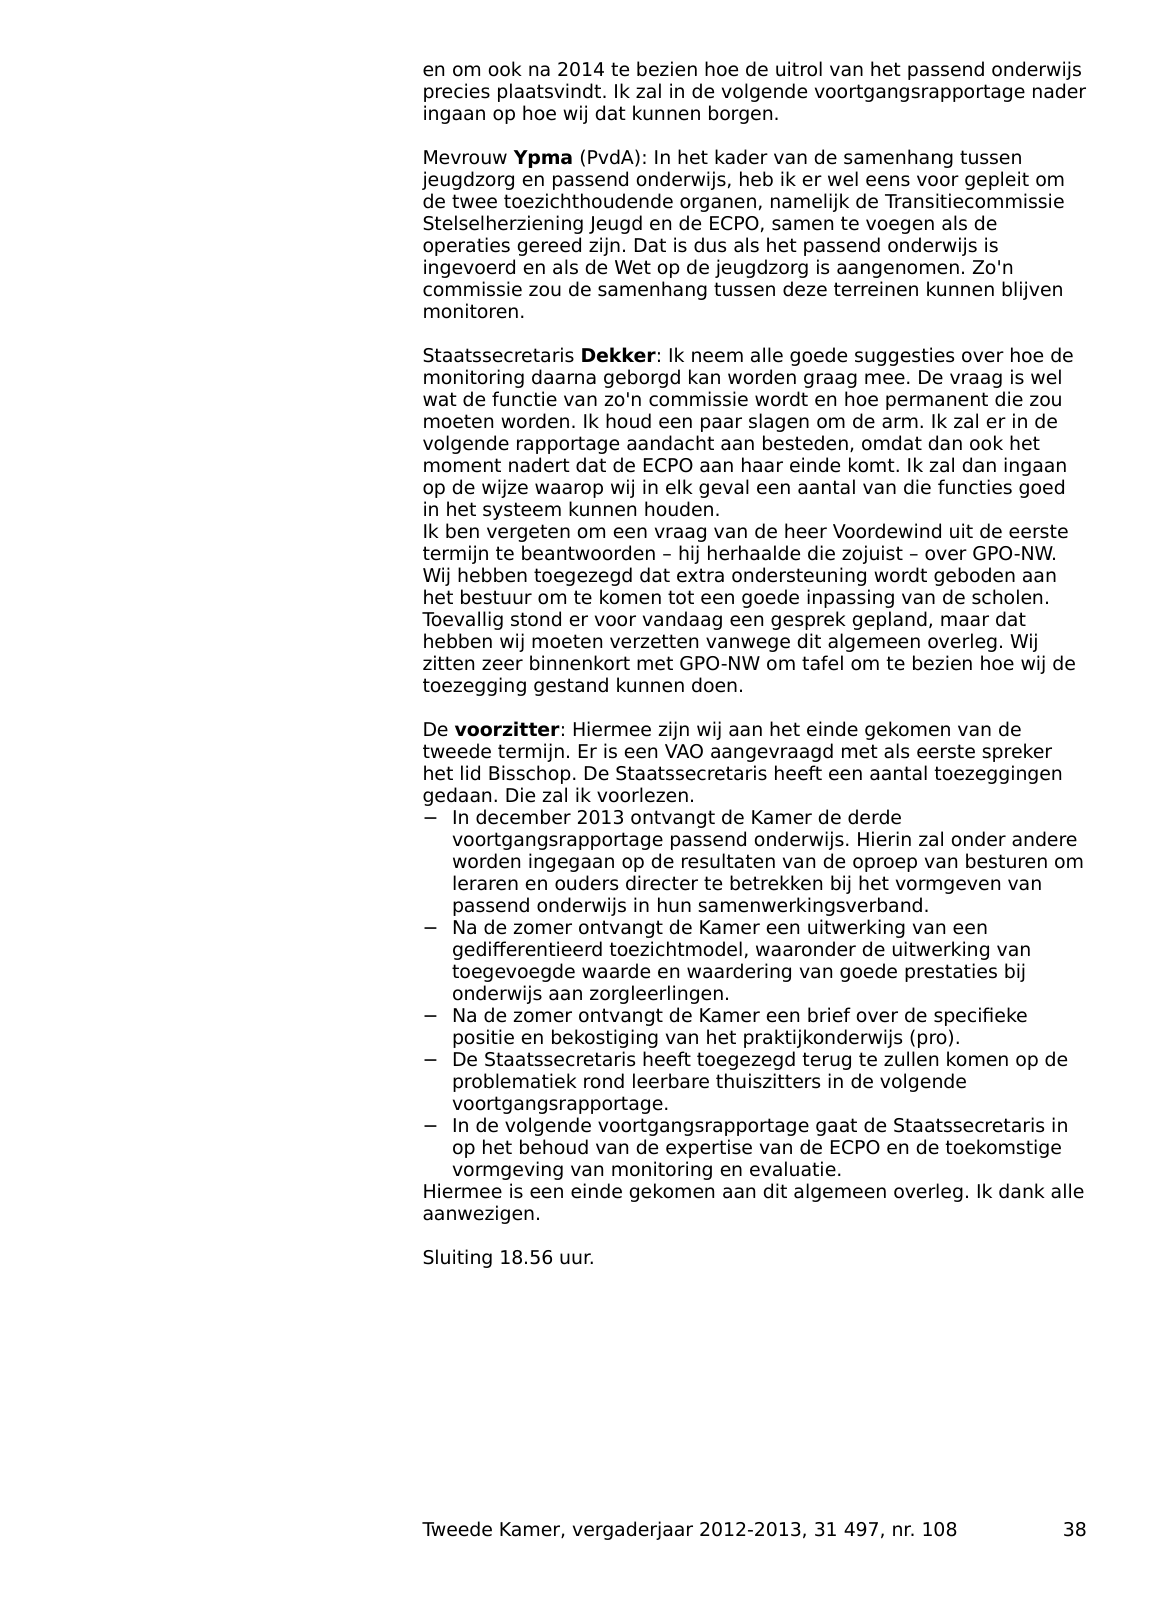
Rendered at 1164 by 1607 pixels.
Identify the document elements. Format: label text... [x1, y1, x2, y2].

text − In de volgende voortgangsrapportage gaat de Staatssecretaris in op het behoud van de expertise van de ECPO en de toekomstige vormgeving van monitoring en evaluatie. [422, 1115, 1087, 1181]
text Sluiting 18.56 uur. [422, 1247, 1087, 1269]
text Hiermee is een einde gekomen aan dit algemeen overleg. Ik dank alle aanwezigen. [422, 1181, 1087, 1224]
text Ik ben vergeten om een vraag van de heer Voordewind uit de eerste termijn te beantwoorden – hij herhaalde die zojuist – over GPO-NW. Wij hebben toegezegd dat extra ondersteuning wordt geboden aan het bestuur om te komen tot een goede inpassing van de scholen. Toevallig stond er voor vandaag een gesprek gepland, maar dat hebben wij moeten verzetten vanwege dit algemeen overleg. Wij zitten zeer binnenkort met GPO-NW om tafel om te bezien hoe wij de toezegging gestand kunnen doen. [422, 521, 1087, 697]
text − De Staatssecretaris heeft toegezegd terug te zullen komen op de problematiek rond leerbare thuiszitters in de volgende voortgangsrapportage. [422, 1049, 1087, 1115]
text Staatssecretaris Dekker: Ik neem alle goede suggesties over hoe de monitoring daarna geborgd kan worden graag mee. De vraag is wel wat de functie van zo'n commissie wordt en hoe permanent die zou moeten worden. Ik houd een paar slagen om de arm. Ik zal er in de volgende rapportage aandacht aan besteden, omdat dan ook het moment nadert dat de ECPO aan haar einde komt. Ik zal dan ingaan op de wijze waarop wij in elk geval een aantal van die functies goed in het systeem kunnen houden. [422, 345, 1087, 521]
text − Na de zomer ontvangt de Kamer een brief over de specifieke positie en bekostiging van het praktijkonderwijs (pro). [422, 1005, 1087, 1049]
text Mevrouw Ypma (PvdA): In het kader van de samenhang tussen jeugdzorg en passend onderwijs, heb ik er wel eens voor gepleit om de twee toezichthoudende organen, namelijk de Transitiecommissie Stelselherziening Jeugd en de ECPO, samen te voegen als de operaties gereed zijn. Dat is dus als het passend onderwijs is ingevoerd en als de Wet op de jeugdzorg is aangenomen. Zo'n commissie zou de samenhang tussen deze terreinen kunnen blijven monitoren. [422, 147, 1087, 323]
text De voorzitter: Hiermee zijn wij aan het einde gekomen van de tweede termijn. Er is een VAO aangevraagd met als eerste spreker het lid Bisschop. De Staatssecretaris heeft een aantal toezeggingen gedaan. Die zal ik voorlezen. [422, 719, 1087, 807]
text − Na de zomer ontvangt de Kamer een uitwerking van een gedifferentieerd toezichtmodel, waaronder de uitwerking van toegevoegde waarde en waardering van goede prestaties bij onderwijs aan zorgleerlingen. [422, 917, 1087, 1005]
text − In december 2013 ontvangt de Kamer de derde voortgangsrapportage passend onderwijs. Hierin zal onder andere worden ingegaan op de resultaten van de oproep van besturen om leraren en ouders directer te betrekken bij het vormgeven van passend onderwijs in hun samenwerkingsverband. [422, 807, 1087, 917]
text en om ook na 2014 te bezien hoe de uitrol van het passend onderwijs precies plaatsvindt. Ik zal in de volgende voortgangsrapportage nader ingaan op hoe wij dat kunnen borgen. [422, 59, 1087, 125]
